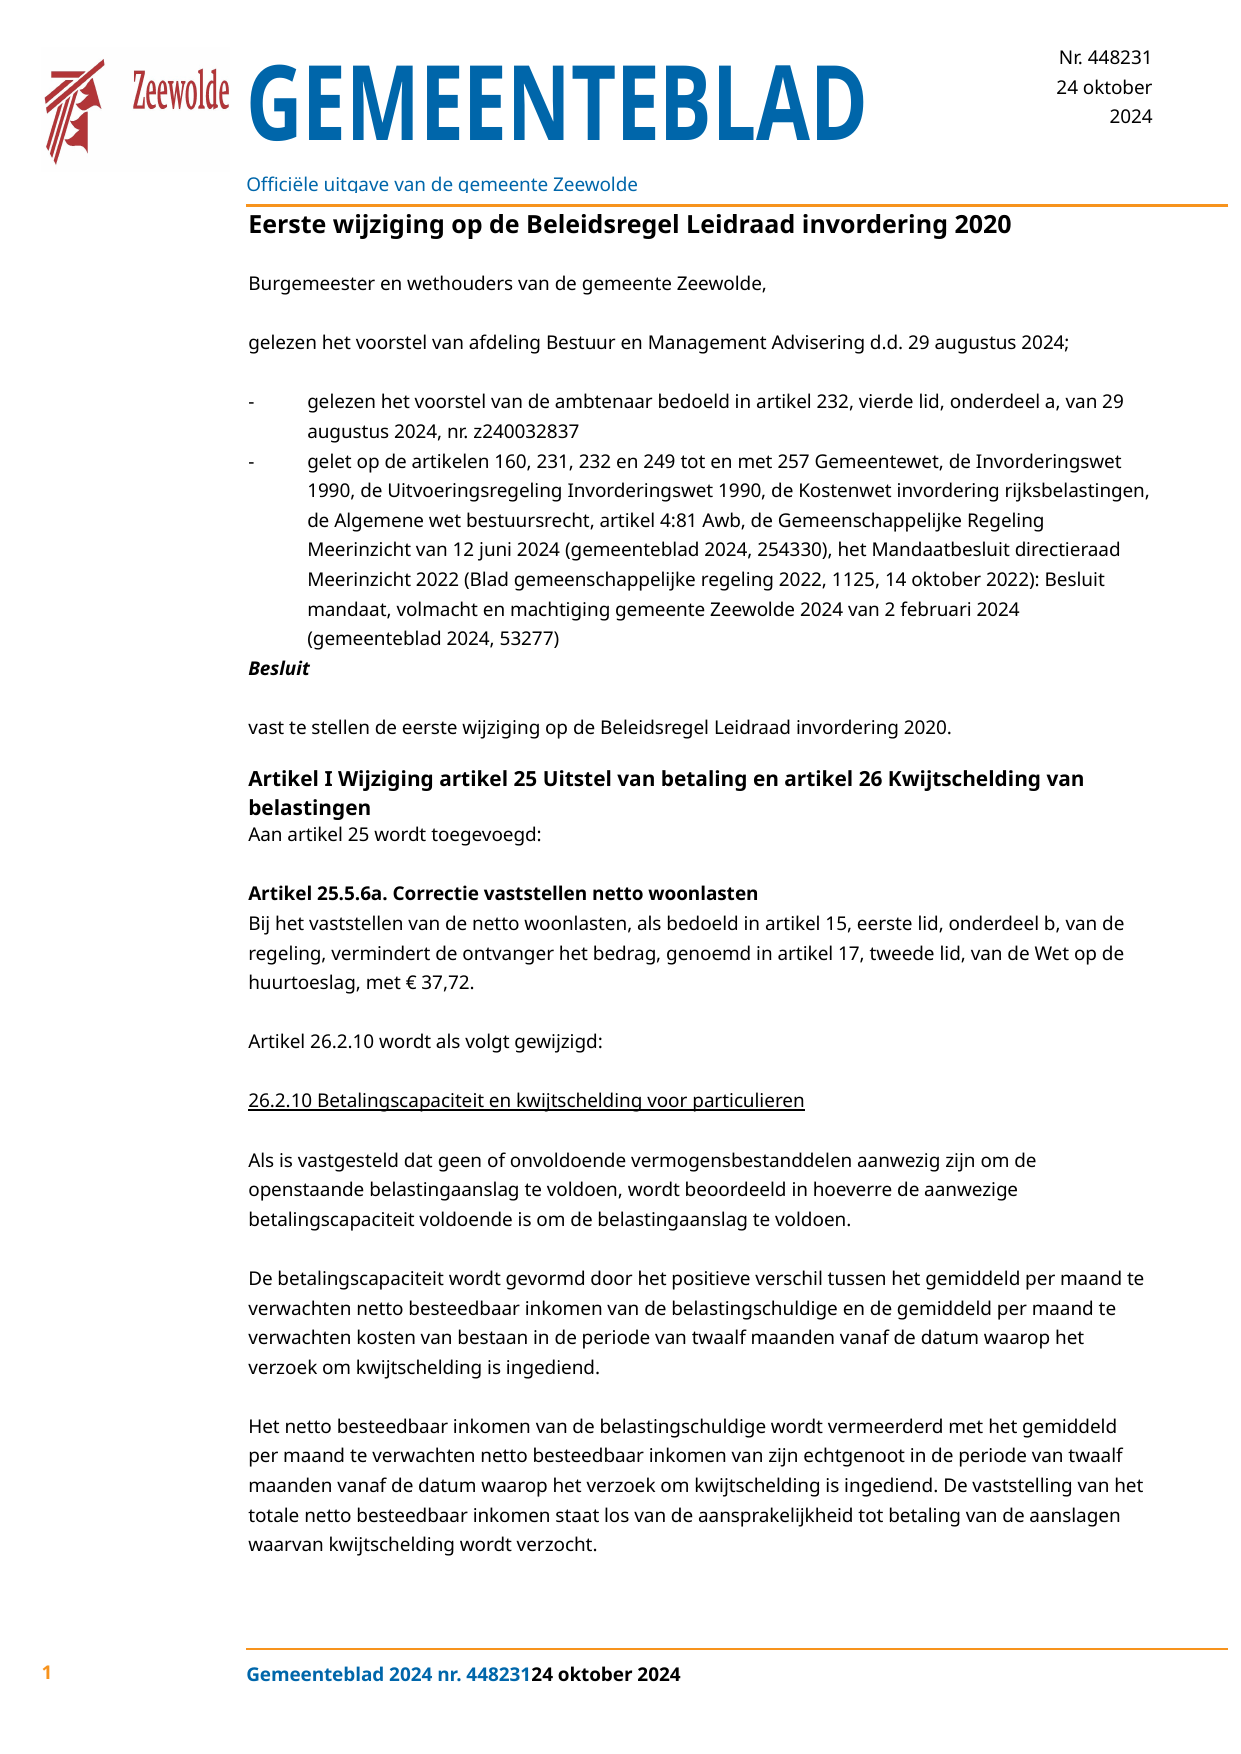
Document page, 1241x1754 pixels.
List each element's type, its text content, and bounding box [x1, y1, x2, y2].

text Besluit [248, 655, 1152, 681]
text Eerste wijziging op de Beleidsregel Leidraad invordering 2020 [248, 207, 1152, 241]
text vast te stellen de eerste wijziging op de Beleidsregel Leidraad invordering 2020. [248, 714, 1152, 740]
list gelezen het voorstel van de ambtenaar bedoeld in artikel 232, vierde lid, onderdeel a, van 29 augustus 2024, nr. z240032837 [248, 389, 1152, 444]
text gelezen het voorstel van afdeling Bestuur en Management Advisering d.d. 29 augustus 2024; [248, 329, 1152, 355]
text Als is vastgesteld dat geen of onvoldoende vermogensbestanddelen aanwezig zijn om de openstaande belastingaanslag te voldoen, wordt beoordeeld in hoeverre de aanwezige betalingscapaciteit voldoende is om de belastingaanslag te voldoen. [248, 1147, 1152, 1232]
text 26.2.10 Betalingscapaciteit en kwijtschelding voor particulieren [248, 1088, 1152, 1113]
text Het netto besteedbaar inkomen van de belastingschuldige wordt vermeerderd met het gemiddeld per maand te verwachten netto besteedbaar inkomen van zijn echtgenoot in de periode van twaalf maanden vanaf de datum waarop het verzoek om kwijtschelding is ingediend. De vaststelling van het totale netto besteedbaar inkomen staat los van de aansprakelijkheid tot betaling van de aanslagen waarvan kwijtschelding wordt verzocht. [248, 1413, 1152, 1557]
text Artikel 25.5.6a. Correctie vaststellen netto woonlasten [248, 881, 1152, 906]
picture [41, 47, 231, 172]
text Artikel I Wijziging artikel 25 Uitstel van betaling en artikel 26 Kwijtschelding van belastingen [248, 764, 1152, 821]
text Bij het vaststellen van de netto woonlasten, als bedoeld in artikel 15, eerste lid, onderdeel b, van de regeling, vermindert de ontvanger het bedrag, genoemd in artikel 17, tweede lid, van de Wet op de huurtoeslag, met € 37,72. [248, 910, 1152, 995]
text Burgemeester en wethouders van de gemeente Zeewolde, [248, 270, 1152, 296]
text Artikel 26.2.10 wordt als volgt gewijzigd: [248, 1028, 1152, 1054]
text Aan artikel 25 wordt toegevoegd: [248, 821, 1152, 847]
list gelet op de artikelen 160, 231, 232 en 249 tot en met 257 Gemeentewet, de Invorderingswet 1990, de Uitvoeringsregeling Invorderingswet 1990, de Kostenwet invordering rijksbelastingen, de Algemene wet bestuursrecht, artikel 4:81 Awb, de Gemeenschappelijke Regeling Meerinzicht van 12 juni 2024 (gemeenteblad 2024, 254330), het Mandaatbesluit directieraad Meerinzicht 2022 (Blad gemeenschappelijke regeling 2022, 1125, 14 oktober 2022): Besluit mandaat, volmacht en machtiging gemeente Zeewolde 2024 van 2 februari 2024 (gemeenteblad 2024, 53277) [248, 448, 1152, 651]
text De betalingscapaciteit wordt gevormd door het positieve verschil tussen het gemiddeld per maand te verwachten netto besteedbaar inkomen van de belastingschuldige en de gemiddeld per maand te verwachten kosten van bestaan in de periode van twaalf maanden vanaf de datum waarop het verzoek om kwijtschelding is ingediend. [248, 1265, 1152, 1379]
